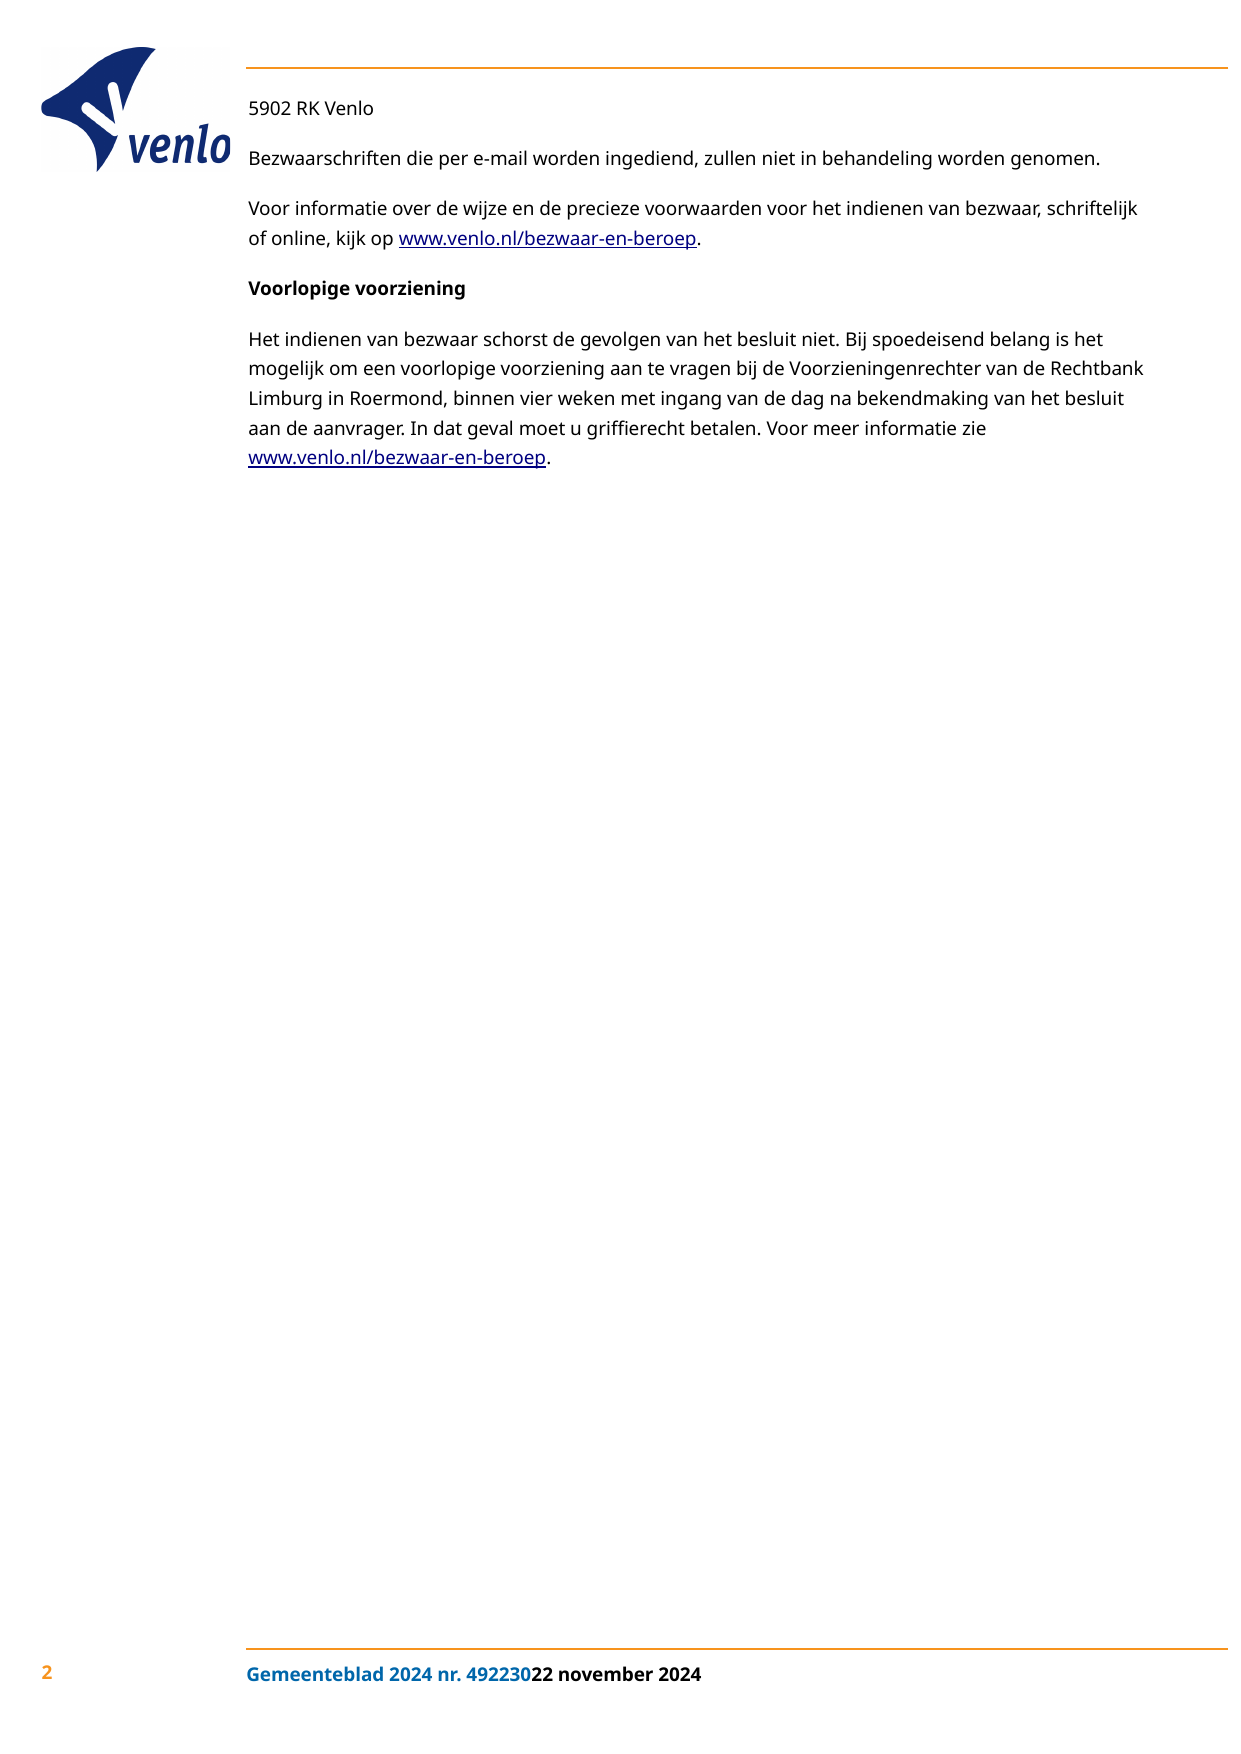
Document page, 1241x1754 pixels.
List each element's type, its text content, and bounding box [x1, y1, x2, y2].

text Voor informatie over de wijze en de precieze voorwaarden voor het indienen van bezwaar, schriftelijk of online, kijk op www.venlo.nl/bezwaar-en-beroep. [248, 196, 1152, 251]
text Bezwaarschriften die per e-mail worden ingediend, zullen niet in behandeling worden genomen. [248, 145, 1152, 171]
picture [41, 47, 231, 172]
text 5902 RK Venlo [248, 95, 1152, 121]
text Voorlopige voorziening [248, 276, 1152, 301]
text Het indienen van bezwaar schorst de gevolgen van het besluit niet. Bij spoedeisend belang is het mogelijk om een voorlopige voorziening aan te vragen bij de Voorzieningenrechter van de Rechtbank Limburg in Roermond, binnen vier weken met ingang van de dag na bekendmaking van het besluit aan de aanvrager. In dat geval moet u griffierecht betalen. Voor meer informatie zie www.venlo.nl/bezwaar-en-beroep. [248, 326, 1152, 470]
